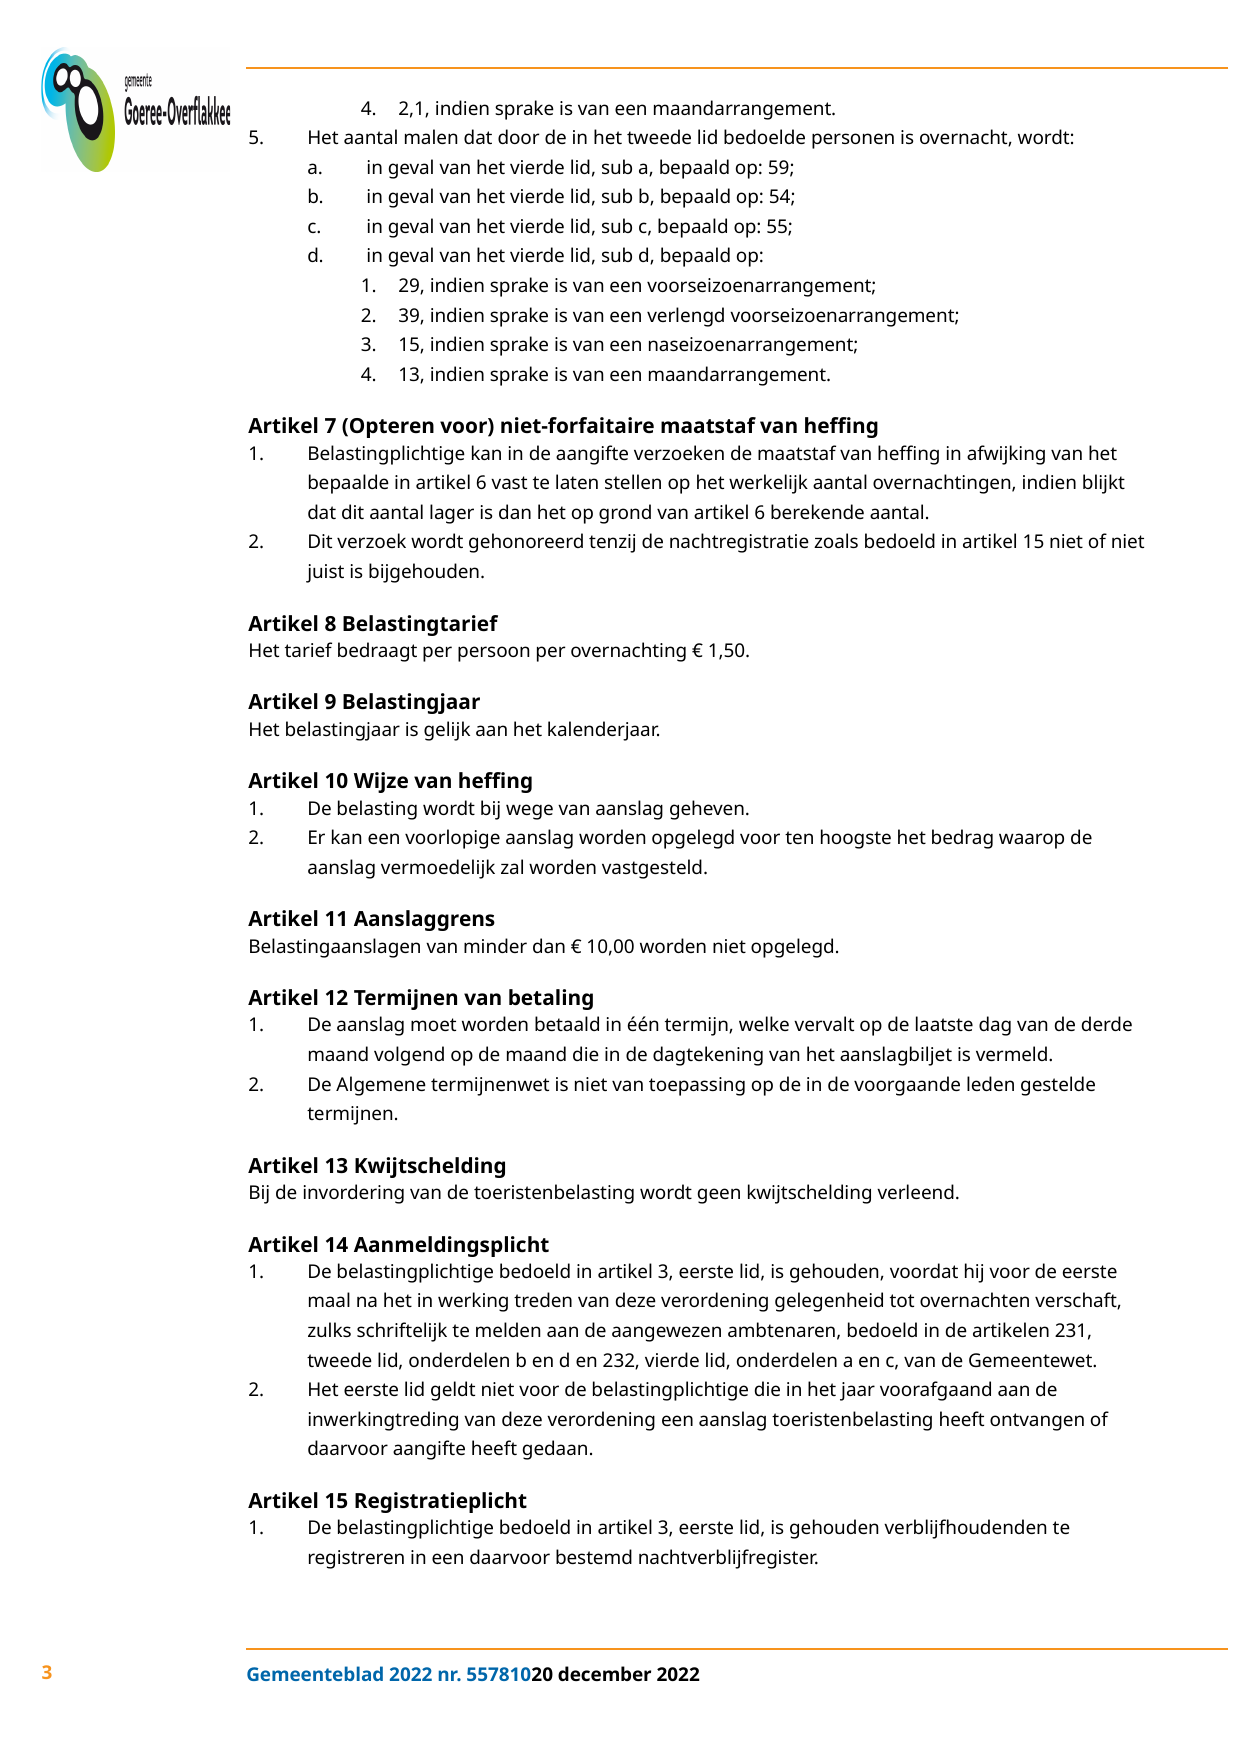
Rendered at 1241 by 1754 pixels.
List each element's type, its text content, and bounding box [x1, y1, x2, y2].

text Artikel 10 Wijze van heffing [248, 766, 1152, 795]
list De belastingplichtige bedoeld in artikel 3, eerste lid, is gehouden verblijfhoudenden te registreren in een daarvoor bestemd nachtverblijfregister. [248, 1514, 1152, 1570]
list in geval van het vierde lid, sub b, bepaald op: 54; [307, 183, 1152, 209]
text Artikel 9 Belastingjaar [248, 687, 1152, 716]
list in geval van het vierde lid, sub a, bepaald op: 59; [307, 154, 1152, 180]
list Er kan een voorlopige aanslag worden opgelegd voor ten hoogste het bedrag waarop de aanslag vermoedelijk zal worden vastgesteld. [248, 824, 1152, 880]
text Artikel 11 Aanslaggrens [248, 904, 1152, 933]
list Het aantal malen dat door de in het tweede lid bedoelde personen is overnacht, wordt: [248, 124, 1152, 150]
list in geval van het vierde lid, sub d, bepaald op: [307, 243, 1152, 268]
list 2,1, indien sprake is van een maandarrangement. [361, 95, 1152, 121]
list in geval van het vierde lid, sub c, bepaald op: 55; [307, 213, 1152, 239]
list Dit verzoek wordt gehonoreerd tenzij de nachtregistratie zoals bedoeld in artikel 15 niet of niet juist is bijgehouden. [248, 529, 1152, 584]
list De aanslag moet worden betaald in één termijn, welke vervalt op de laatste dag van de derde maand volgend op de maand die in de dagtekening van het aanslagbiljet is vermeld. [248, 1012, 1152, 1067]
list 15, indien sprake is van een naseizoenarrangement; [361, 331, 1152, 357]
list 39, indien sprake is van een verlengd voorseizoenarrangement; [361, 302, 1152, 328]
picture [41, 47, 231, 172]
text Artikel 14 Aanmeldingsplicht [248, 1230, 1152, 1258]
text Het belastingjaar is gelijk aan het kalenderjaar. [248, 716, 1152, 742]
text Artikel 7 (Opteren voor) niet-forfaitaire maatstaf van heffing [248, 411, 1152, 440]
text Artikel 12 Termijnen van betaling [248, 983, 1152, 1012]
list Het eerste lid geldt niet voor de belastingplichtige die in het jaar voorafgaand aan de inwerkingtreding van deze verordening een aanslag toeristenbelasting heeft ontvangen of daarvoor aangifte heeft gedaan. [248, 1376, 1152, 1461]
text Bij de invordering van de toeristenbelasting wordt geen kwijtschelding verleend. [248, 1179, 1152, 1205]
text Belastingaanslagen van minder dan € 10,00 worden niet opgelegd. [248, 933, 1152, 958]
text Artikel 8 Belastingtarief [248, 609, 1152, 637]
text Het tarief bedraagt per persoon per overnachting € 1,50. [248, 637, 1152, 663]
text Artikel 13 Kwijtschelding [248, 1151, 1152, 1179]
list 29, indien sprake is van een voorseizoenarrangement; [361, 272, 1152, 298]
list De belasting wordt bij wege van aanslag geheven. [248, 795, 1152, 821]
text Artikel 15 Registratieplicht [248, 1486, 1152, 1514]
list 13, indien sprake is van een maandarrangement. [361, 361, 1152, 387]
list De Algemene termijnenwet is niet van toepassing op de in de voorgaande leden gestelde termijnen. [248, 1071, 1152, 1126]
list De belastingplichtige bedoeld in artikel 3, eerste lid, is gehouden, voordat hij voor de eerste maal na het in werking treden van deze verordening gelegenheid tot overnachten verschaft, zulks schriftelijk te melden aan de aangewezen ambtenaren, bedoeld in de artikelen 231, tweede lid, onderdelen b en d en 232, vierde lid, onderdelen a en c, van de Gemeentewet. [248, 1258, 1152, 1373]
list Belastingplichtige kan in de aangifte verzoeken de maatstaf van heffing in afwijking van het bepaalde in artikel 6 vast te laten stellen op het werkelijk aantal overnachtingen, indien blijkt dat dit aantal lager is dan het op grond van artikel 6 berekende aantal. [248, 440, 1152, 525]
